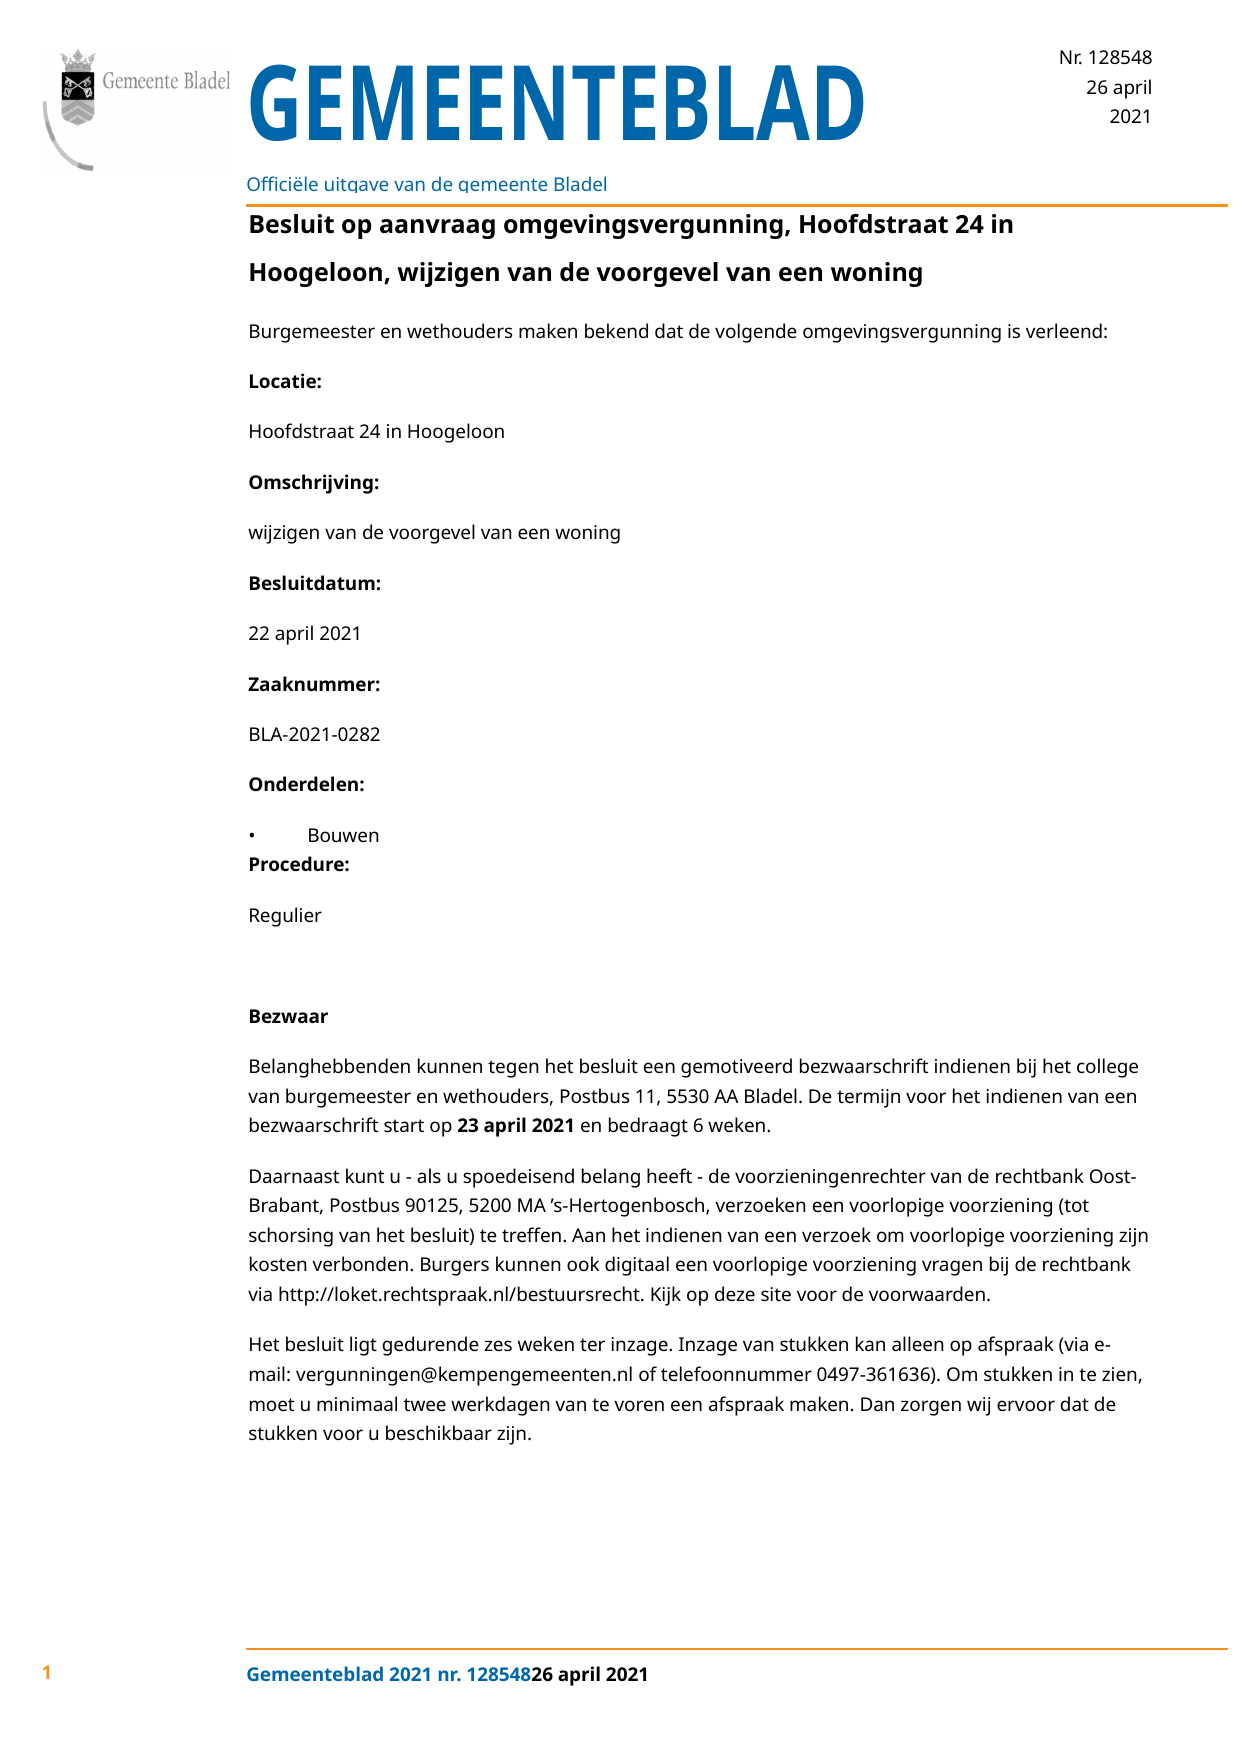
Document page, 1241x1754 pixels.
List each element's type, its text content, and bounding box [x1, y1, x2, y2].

text Locatie: [248, 368, 1152, 394]
text Besluit op aanvraag omgevingsvergunning, Hoofdstraat 24 in Hoogeloon, wijzigen van de voorgevel van een woning [248, 207, 1152, 288]
text Besluitdatum: [248, 570, 1152, 596]
text Bezwaar [248, 1003, 1152, 1029]
text Onderdelen: [248, 772, 1152, 797]
text Daarnaast kunt u - als u spoedeisend belang heeft - de voorzieningenrechter van de rechtbank Oost-Brabant, Postbus 90125, 5200 MA ’s-Hertogenbosch, verzoeken een voorlopige voorziening (tot schorsing van het besluit) te treffen. Aan het indienen van een verzoek om voorlopige voorziening zijn kosten verbonden. Burgers kunnen ook digitaal een voorlopige voorziening vragen bij de rechtbank via http://loket.rechtspraak.nl/bestuursrecht. Kijk op deze site voor de voorwaarden. [248, 1163, 1152, 1307]
text BLA-2021-0282 [248, 721, 1152, 747]
text Burgemeester en wethouders maken bekend dat de volgende omgevingsvergunning is verleend: [248, 318, 1152, 344]
text wijzigen van de voorgevel van een woning [248, 519, 1152, 545]
text Regulier [248, 902, 1152, 928]
text Hoofdstraat 24 in Hoogeloon [248, 419, 1152, 444]
text Zaaknummer: [248, 671, 1152, 697]
text Procedure: [248, 852, 1152, 877]
text Het besluit ligt gedurende zes weken ter inzage. Inzage van stukken kan alleen op afspraak (via e-mail: vergunningen@kempengemeenten.nl of telefoonnummer 0497-361636). Om stukken in te zien, moet u minimaal twee werkdagen van te voren een afspraak maken. Dan zorgen wij ervoor dat de stukken voor u beschikbaar zijn. [248, 1332, 1152, 1446]
text Belanghebbenden kunnen tegen het besluit een gemotiveerd bezwaarschrift indienen bij het college van burgemeester en wethouders, Postbus 11, 5530 AA Bladel. De termijn voor het indienen van een bezwaarschrift start op 23 april 2021 en bedraagt 6 weken. [248, 1053, 1152, 1138]
text 22 april 2021 [248, 620, 1152, 646]
text Omschrijving: [248, 469, 1152, 495]
picture [41, 47, 231, 172]
list Bouwen [248, 822, 1152, 848]
